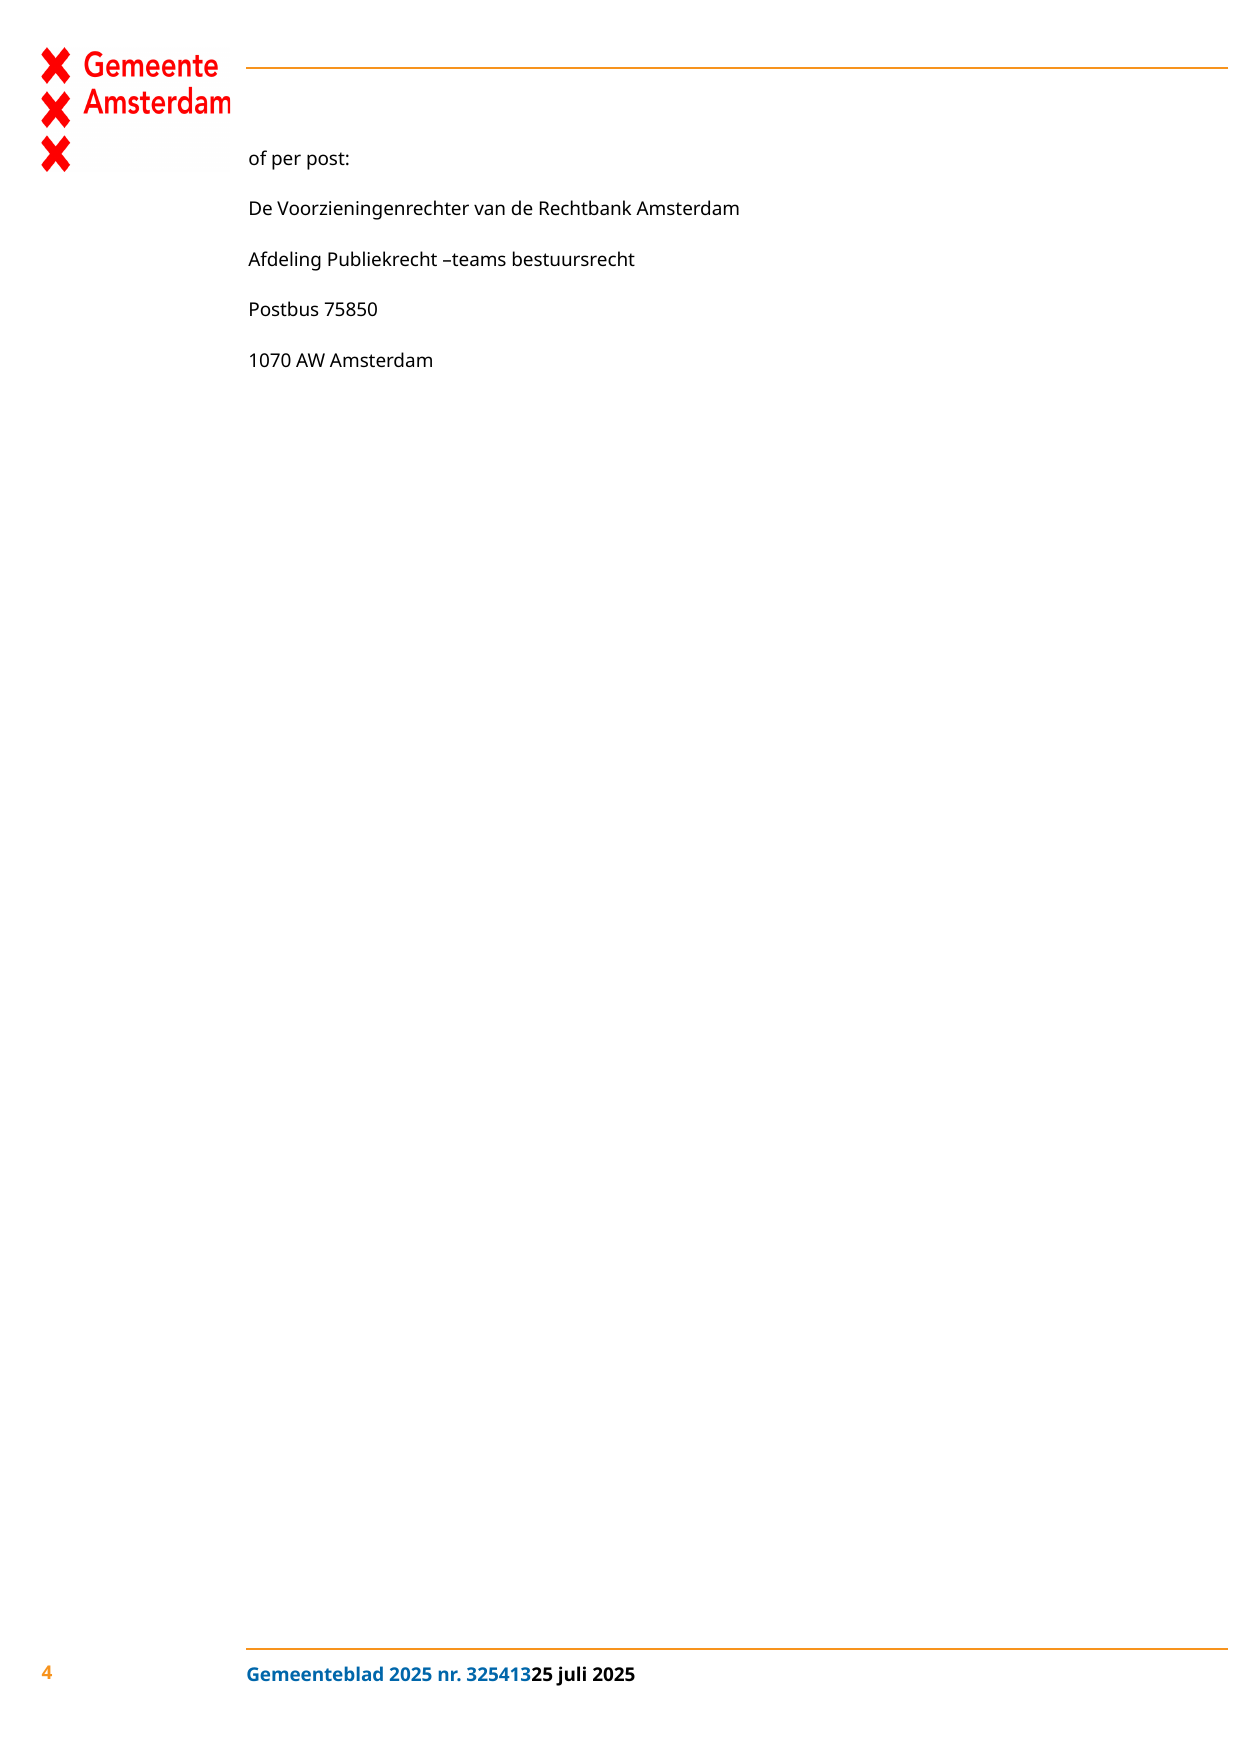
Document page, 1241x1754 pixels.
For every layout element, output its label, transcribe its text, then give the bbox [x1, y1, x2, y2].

text of per post: [248, 145, 1152, 171]
text 1070 AW Amsterdam [248, 347, 1152, 373]
text Postbus 75850 [248, 296, 1152, 322]
text Afdeling Publiekrecht –teams bestuursrecht [248, 246, 1152, 272]
text De Voorzieningenrechter van de Rechtbank Amsterdam [248, 196, 1152, 221]
picture [41, 47, 231, 172]
